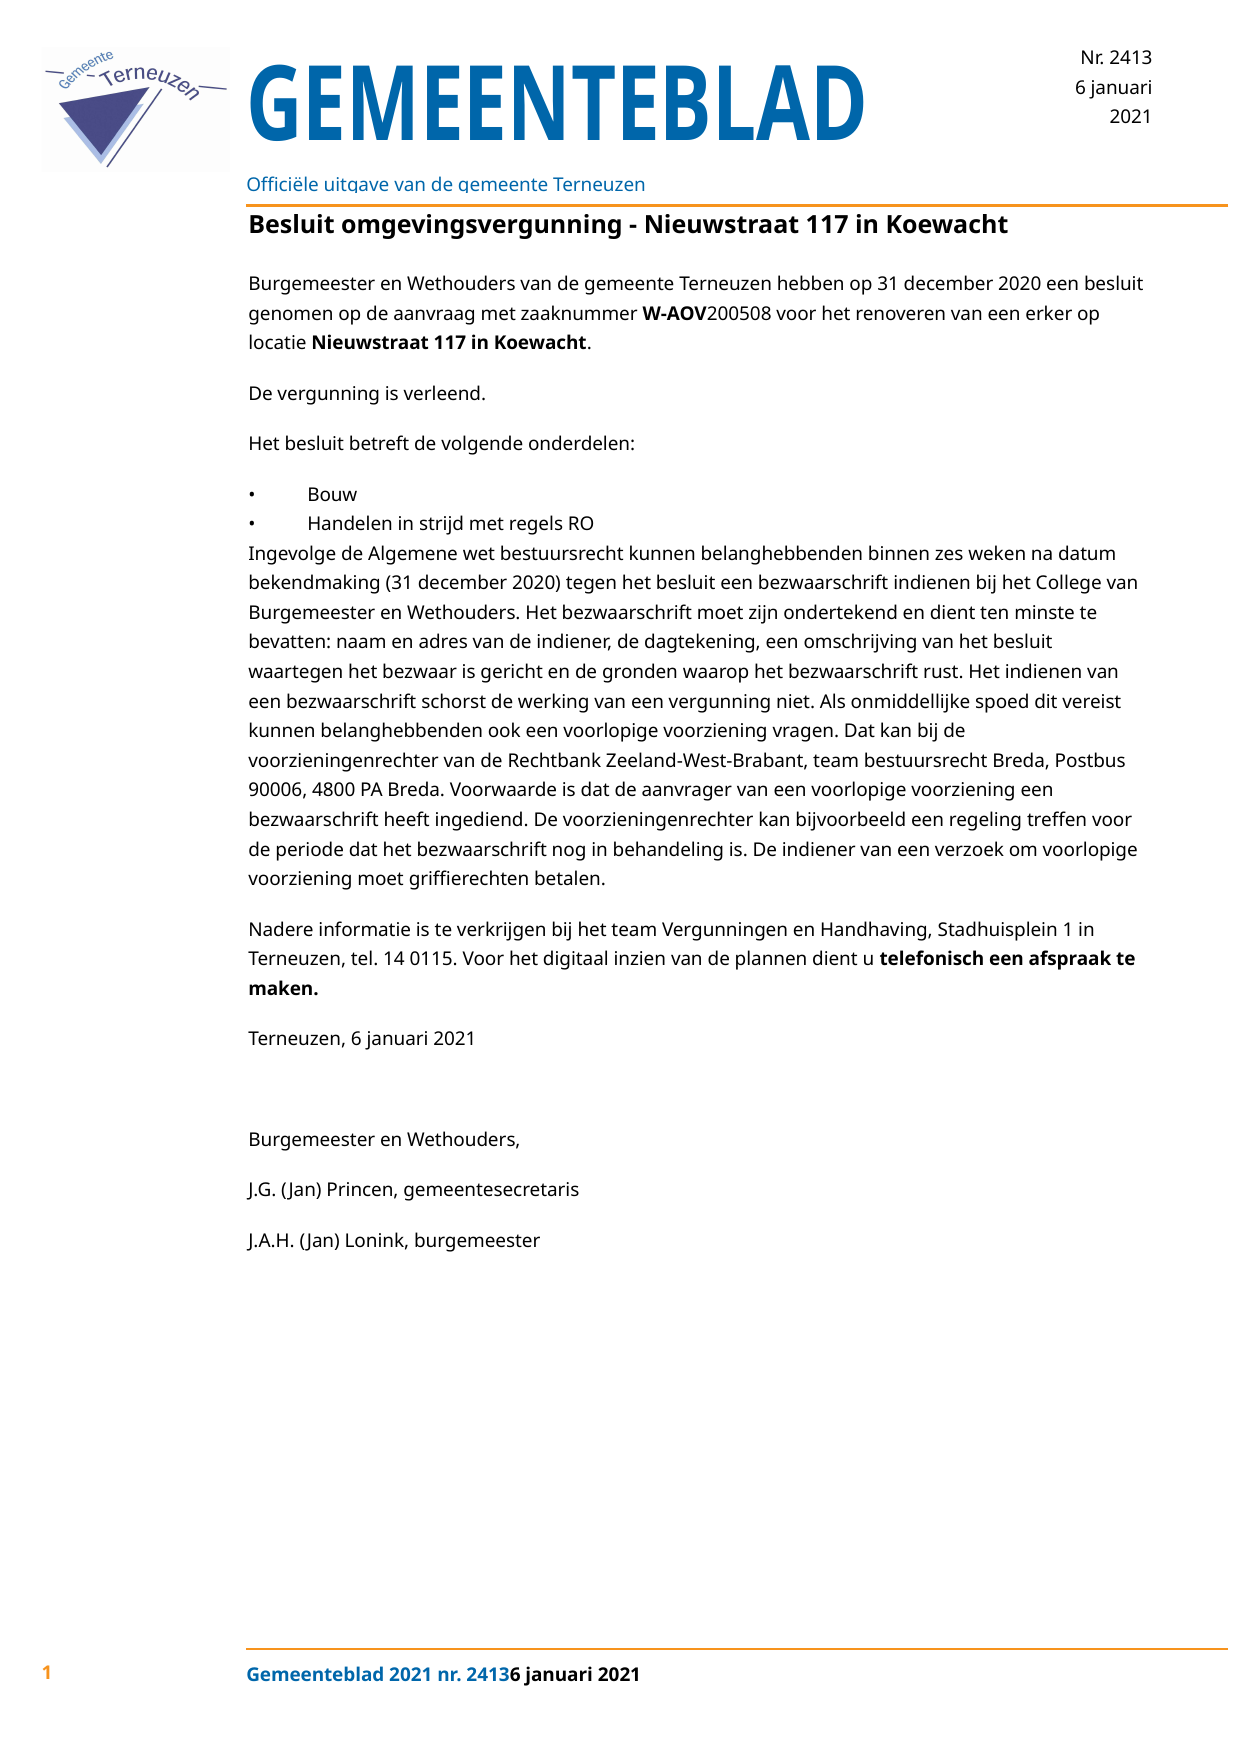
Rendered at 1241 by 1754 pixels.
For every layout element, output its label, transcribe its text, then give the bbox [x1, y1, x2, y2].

picture [41, 47, 231, 172]
text Besluit omgevingsvergunning - Nieuwstraat 117 in Koewacht [248, 207, 1152, 241]
text Het besluit betreft de volgende onderdelen: [248, 430, 1152, 456]
text Nadere informatie is te verkrijgen bij het team Vergunningen en Handhaving, Stadhuisplein 1 in Terneuzen, tel. 14 0115. Voor het digitaal inzien van de plannen dient u telefonisch een afspraak te maken. [248, 916, 1152, 1001]
list Handelen in strijd met regels RO [248, 510, 1152, 536]
text Ingevolge de Algemene wet bestuursrecht kunnen belanghebbenden binnen zes weken na datum bekendmaking (31 december 2020) tegen het besluit een bezwaarschrift indienen bij het College van Burgemeester en Wethouders. Het bezwaarschrift moet zijn ondertekend en dient ten minste te bevatten: naam en adres van de indiener, de dagtekening, een omschrijving van het besluit waartegen het bezwaar is gericht en de gronden waarop het bezwaarschrift rust. Het indienen van een bezwaarschrift schorst de werking van een vergunning niet. Als onmiddellijke spoed dit vereist kunnen belanghebbenden ook een voorlopige voorziening vragen. Dat kan bij de voorzieningenrechter van de Rechtbank Zeeland-West-Brabant, team bestuursrecht Breda, Postbus 90006, 4800 PA Breda. Voorwaarde is dat de aanvrager van een voorlopige voorziening een bezwaarschrift heeft ingediend. De voorzieningenrechter kan bijvoorbeeld een regeling treffen voor de periode dat het bezwaarschrift nog in behandeling is. De indiener van een verzoek om voorlopige voorziening moet griffierechten betalen. [248, 540, 1152, 891]
text J.A.H. (Jan) Lonink, burgemeester [248, 1227, 1152, 1253]
text J.G. (Jan) Princen, gemeentesecretaris [248, 1177, 1152, 1202]
text Burgemeester en Wethouders van de gemeente Terneuzen hebben op 31 december 2020 een besluit genomen op de aanvraag met zaaknummer W-AOV200508 voor het renoveren van een erker op locatie Nieuwstraat 117 in Koewacht. [248, 270, 1152, 355]
text De vergunning is verleend. [248, 380, 1152, 406]
text Terneuzen, 6 januari 2021 [248, 1025, 1152, 1051]
list Bouw [248, 481, 1152, 506]
text Burgemeester en Wethouders, [248, 1126, 1152, 1152]
